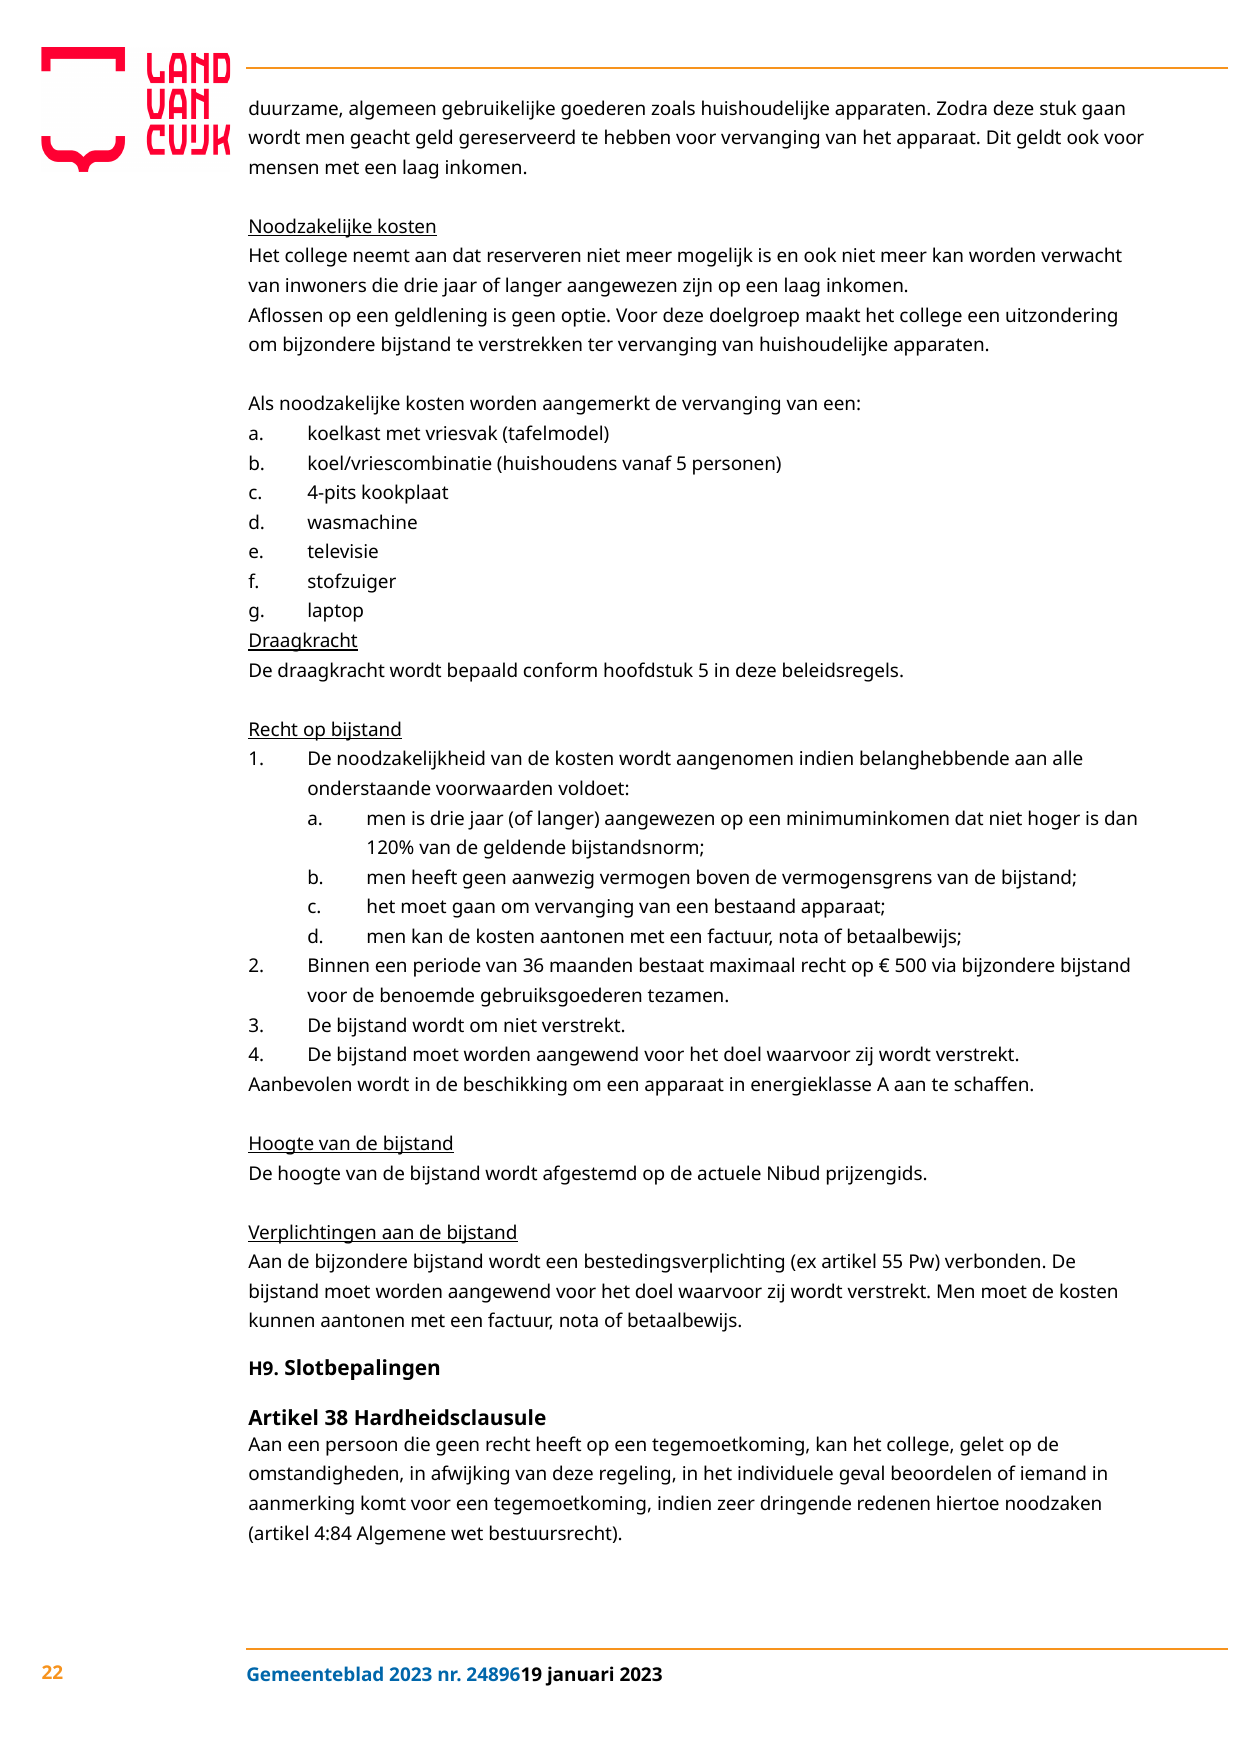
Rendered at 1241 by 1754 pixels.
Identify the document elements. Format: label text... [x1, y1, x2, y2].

text duurzame, algemeen gebruikelijke goederen zoals huishoudelijke apparaten. Zodra deze stuk gaan wordt men geacht geld gereserveerd te hebben voor vervanging van het apparaat. Dit geldt ook voor mensen met een laag inkomen. [248, 95, 1152, 180]
list stofzuiger [248, 568, 1152, 594]
list men kan de kosten aantonen met een factuur, nota of betaalbewijs; [307, 923, 1152, 949]
text Aflossen op een geldlening is geen optie. Voor deze doelgroep maakt het college een uitzondering om bijzondere bijstand te verstrekken ter vervanging van huishoudelijke apparaten. [248, 302, 1152, 357]
text De draagkracht wordt bepaald conform hoofdstuk 5 in deze beleidsregels. [248, 657, 1152, 683]
list wasmachine [248, 509, 1152, 535]
list koelkast met vriesvak (tafelmodel) [248, 420, 1152, 446]
text Verplichtingen aan de bijstand [248, 1219, 1152, 1245]
list laptop [248, 598, 1152, 623]
text Hoogte van de bijstand [248, 1130, 1152, 1156]
list het moet gaan om vervanging van een bestaand apparaat; [307, 893, 1152, 919]
text Noodzakelijke kosten [248, 213, 1152, 239]
list koel/vriescombinatie (huishoudens vanaf 5 personen) [248, 450, 1152, 476]
text Aan de bijzondere bijstand wordt een bestedingsverplichting (ex artikel 55 Pw) verbonden. De bijstand moet worden aangewend voor het doel waarvoor zij wordt verstrekt. Men moet de kosten kunnen aantonen met een factuur, nota of betaalbewijs. [248, 1248, 1152, 1333]
text Aanbevolen wordt in de beschikking om een apparaat in energieklasse A aan te schaffen. [248, 1071, 1152, 1097]
text Artikel 38 Hardheidsclausule [248, 1403, 1152, 1431]
text Als noodzakelijke kosten worden aangemerkt de vervanging van een: [248, 391, 1152, 416]
text Aan een persoon die geen recht heeft op een tegemoetkoming, kan het college, gelet op de omstandigheden, in afwijking van deze regeling, in het individuele geval beoordelen of iemand in aanmerking komt voor een tegemoetkoming, indien zeer dringende redenen hiertoe noodzaken (artikel 4:84 Algemene wet bestuursrecht). [248, 1431, 1152, 1546]
list men is drie jaar (of langer) aangewezen op een minimuminkomen dat niet hoger is dan 120% van de geldende bijstandsnorm; [307, 805, 1152, 860]
text De hoogte van de bijstand wordt afgestemd op de actuele Nibud prijzengids. [248, 1160, 1152, 1186]
text Het college neemt aan dat reserveren niet meer mogelijk is en ook niet meer kan worden verwacht van inwoners die drie jaar of langer aangewezen zijn op een laag inkomen. [248, 243, 1152, 298]
list Binnen een periode van 36 maanden bestaat maximaal recht op € 500 via bijzondere bijstand voor de benoemde gebruiksgoederen tezamen. [248, 953, 1152, 1008]
text Draagkracht [248, 627, 1152, 653]
list De bijstand wordt om niet verstrekt. [248, 1012, 1152, 1038]
text H9. Slotbepalingen [248, 1353, 1152, 1382]
list men heeft geen aanwezig vermogen boven de vermogensgrens van de bijstand; [307, 864, 1152, 890]
list televisie [248, 538, 1152, 564]
list De bijstand moet worden aangewend voor het doel waarvoor zij wordt verstrekt. [248, 1041, 1152, 1067]
picture [41, 47, 231, 172]
list De noodzakelijkheid van de kosten wordt aangenomen indien belanghebbende aan alle onderstaande voorwaarden voldoet: [248, 746, 1152, 801]
text Recht op bijstand [248, 716, 1152, 742]
list 4-pits kookplaat [248, 479, 1152, 505]
